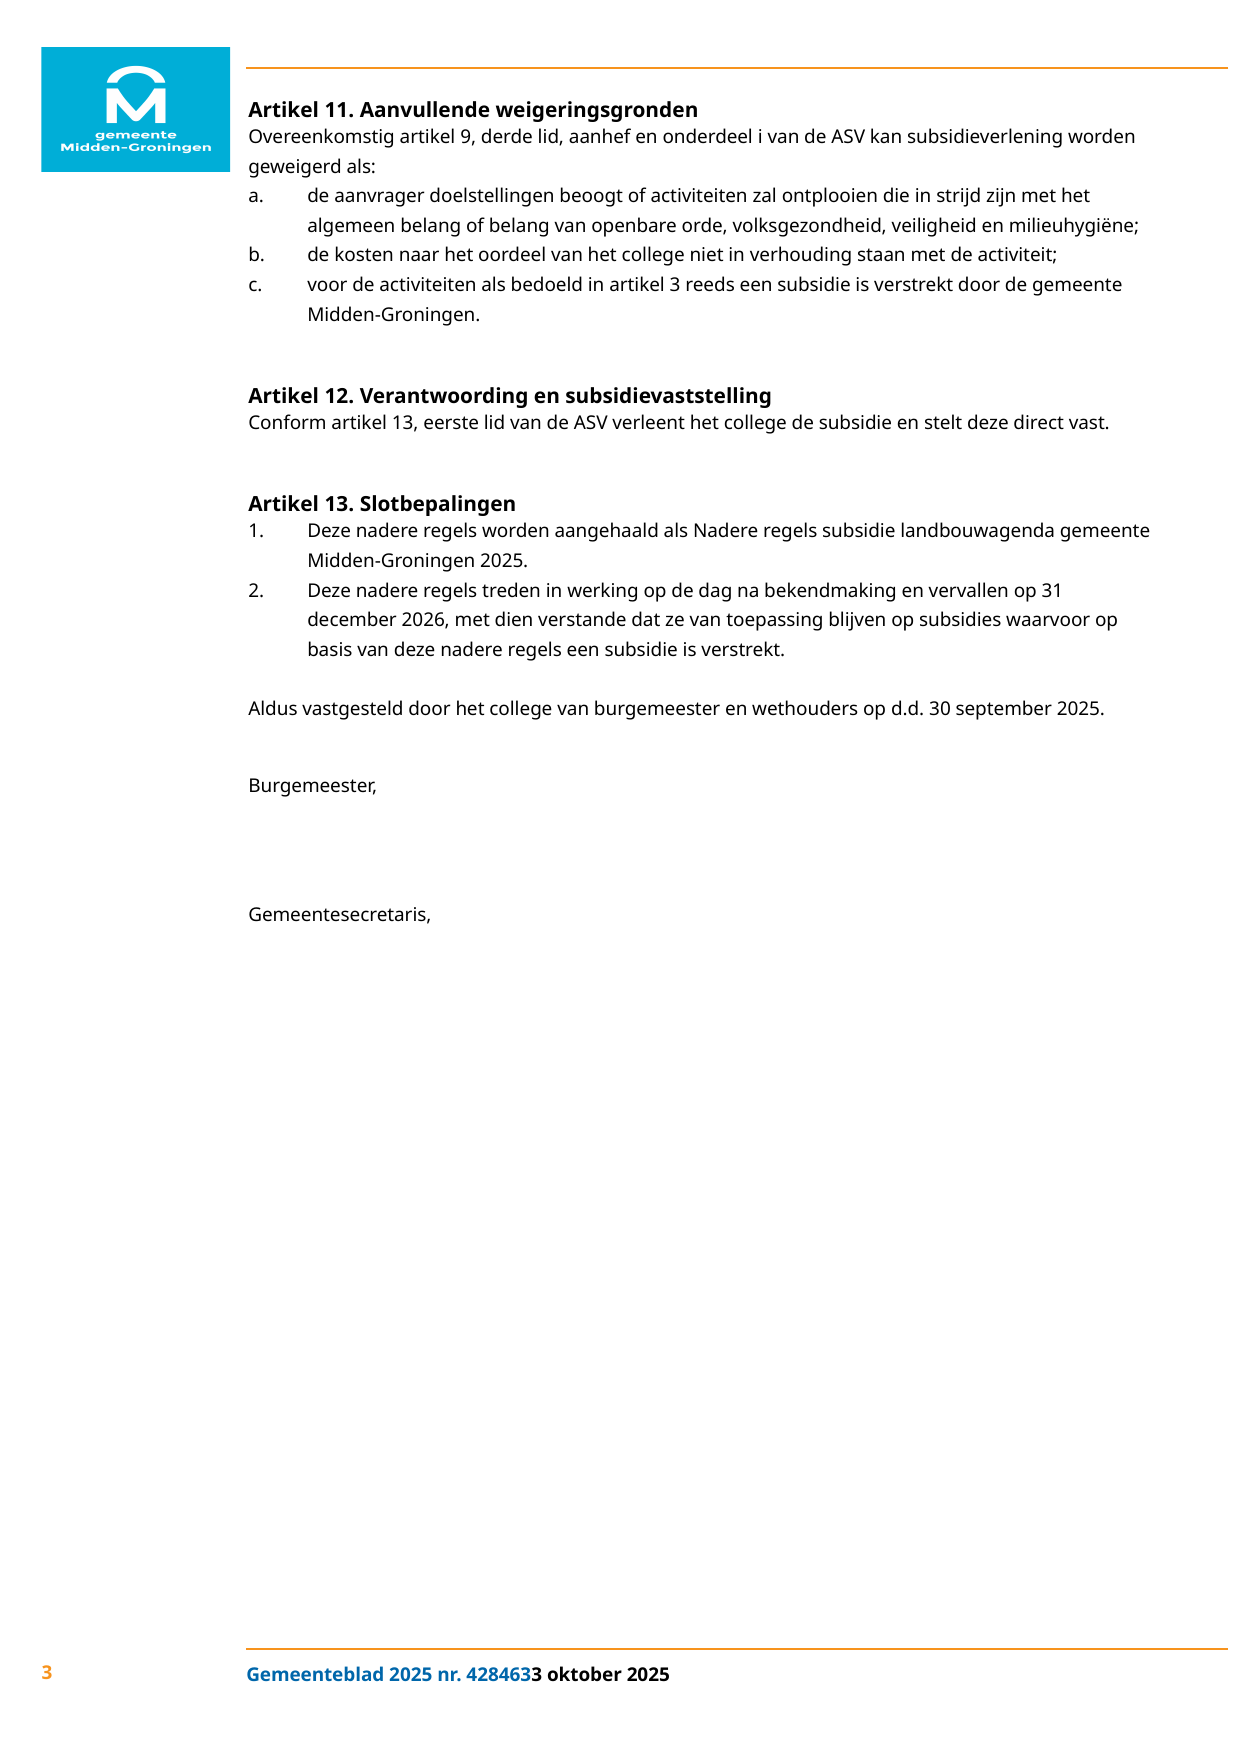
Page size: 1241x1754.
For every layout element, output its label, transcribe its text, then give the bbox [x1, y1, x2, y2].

text Burgemeester, [248, 772, 1152, 798]
picture [107, 89, 165, 122]
text Artikel 13. Slotbepalingen [248, 489, 1152, 518]
list de kosten naar het oordeel van het college niet in verhouding staan met de activiteit; [248, 242, 1152, 267]
list Deze nadere regels treden in werking op de dag na bekendmaking en vervallen op 31 december 2026, met dien verstande dat ze van toepassing blijven op subsidies waarvoor op basis van deze nadere regels een subsidie is verstrekt. [248, 577, 1152, 662]
text Artikel 12. Verantwoording en subsidievaststelling [248, 381, 1152, 409]
text Gemeentesecretaris, [248, 901, 1152, 927]
text Conform artikel 13, eerste lid van de ASV verleent het college de subsidie en stelt deze direct vast. [248, 409, 1152, 435]
list de aanvrager doelstellingen beoogt of activiteiten zal ontplooien die in strijd zijn met het algemeen belang of belang van openbare orde, volksgezondheid, veiligheid en milieuhygiëne; [248, 182, 1152, 238]
picture [184, 146, 190, 153]
list Deze nadere regels worden aangehaald als Nadere regels subsidie landbouwagenda gemeente Midden-Groningen 2025. [248, 518, 1152, 573]
text Artikel 11. Aanvullende weigeringsgronden [248, 95, 1152, 123]
list voor de activiteiten als bedoeld in artikel 3 reeds een subsidie is verstrekt door de gemeente Midden-Groningen. [248, 271, 1152, 326]
text Aldus vastgesteld door het college van burgemeester en wethouders op d.d. 30 september 2025. [248, 695, 1152, 721]
picture [108, 66, 164, 82]
text Overeenkomstig artikel 9, derde lid, aanhef en onderdeel i van de ASV kan subsidieverlening worden geweigerd als: [248, 123, 1152, 178]
